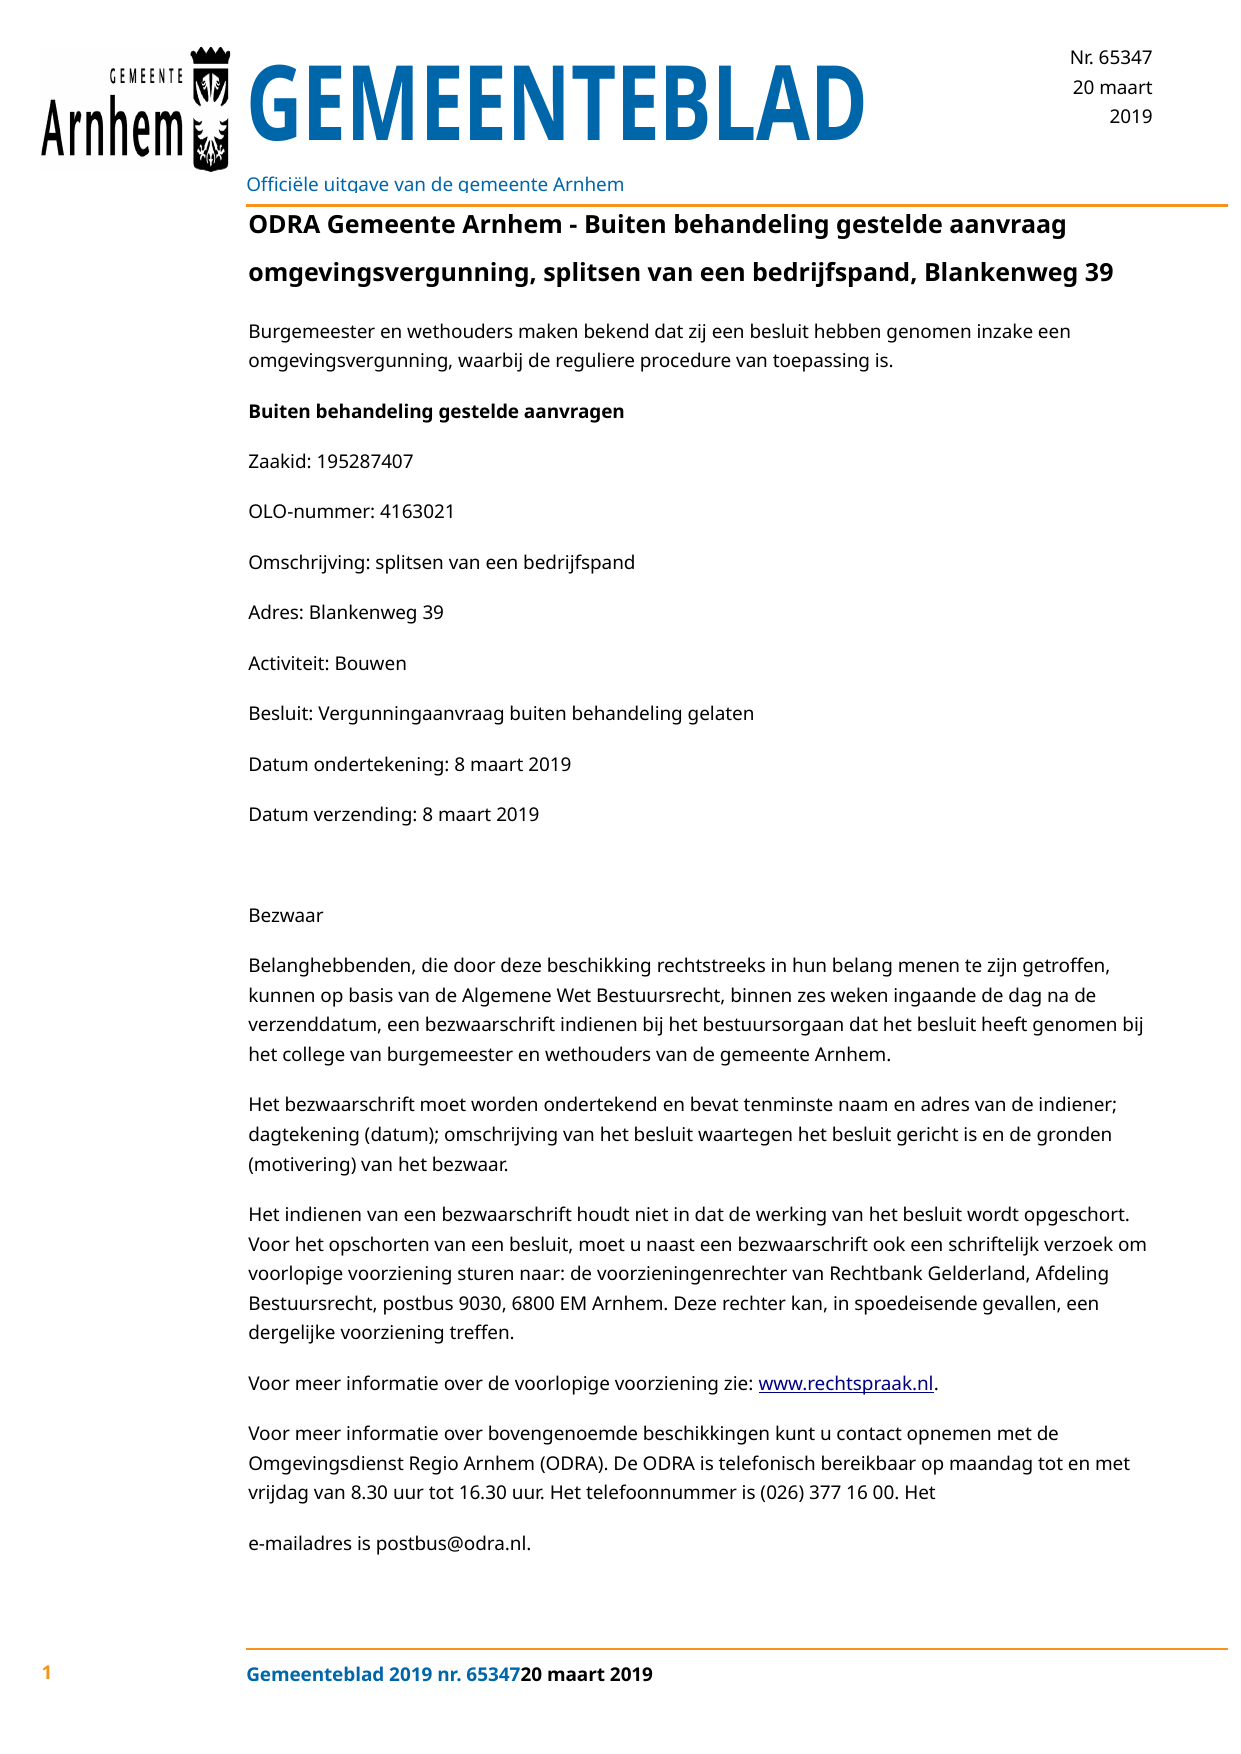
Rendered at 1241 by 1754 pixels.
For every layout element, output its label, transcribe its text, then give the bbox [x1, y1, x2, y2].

text Belanghebbenden, die door deze beschikking rechtstreeks in hun belang menen te zijn getroffen, kunnen op basis van de Algemene Wet Bestuursrecht, binnen zes weken ingaande de dag na de verzenddatum, een bezwaarschrift indienen bij het bestuursorgaan dat het besluit heeft genomen bij het college van burgemeester en wethouders van de gemeente Arnhem. [248, 952, 1152, 1067]
text Besluit: Vergunningaanvraag buiten behandeling gelaten [248, 700, 1152, 726]
text Het indienen van een bezwaarschrift houdt niet in dat de werking van het besluit wordt opgeschort. Voor het opschorten van een besluit, moet u naast een bezwaarschrift ook een schriftelijk verzoek om voorlopige voorziening sturen naar: de voorzieningenrechter van Rechtbank Gelderland, Afdeling Bestuursrecht, postbus 9030, 6800 EM Arnhem. Deze rechter kan, in spoedeisende gevallen, een dergelijke voorziening treffen. [248, 1201, 1152, 1345]
text Burgemeester en wethouders maken bekend dat zij een besluit hebben genomen inzake een omgevingsvergunning, waarbij de reguliere procedure van toepassing is. [248, 318, 1152, 373]
text Voor meer informatie over de voorlopige voorziening zie: www.rechtspraak.nl. [248, 1370, 1152, 1396]
text Buiten behandeling gestelde aanvragen [248, 398, 1152, 424]
text Datum ondertekening: 8 maart 2019 [248, 751, 1152, 777]
text Zaakid: 195287407 [248, 448, 1152, 474]
text e-mailadres is postbus@odra.nl. [248, 1530, 1152, 1556]
text Adres: Blankenweg 39 [248, 599, 1152, 625]
text Het bezwaarschrift moet worden ondertekend en bevat tenminste naam en adres van de indiener; dagtekening (datum); omschrijving van het besluit waartegen het besluit gericht is en de gronden (motivering) van het bezwaar. [248, 1092, 1152, 1177]
text ODRA Gemeente Arnhem - Buiten behandeling gestelde aanvraag omgevingsvergunning, splitsen van een bedrijfspand, Blankenweg 39 [248, 207, 1152, 288]
picture [41, 47, 231, 172]
text Bezwaar [248, 902, 1152, 928]
text Activiteit: Bouwen [248, 650, 1152, 676]
text Voor meer informatie over bovengenoemde beschikkingen kunt u contact opnemen met de Omgevingsdienst Regio Arnhem (ODRA). De ODRA is telefonisch bereikbaar op maandag tot en met vrijdag van 8.30 uur tot 16.30 uur. Het telefoonnummer is (026) 377 16 00. Het [248, 1420, 1152, 1505]
text Omschrijving: splitsen van een bedrijfspand [248, 549, 1152, 575]
text OLO-nummer: 4163021 [248, 499, 1152, 524]
text Datum verzending: 8 maart 2019 [248, 801, 1152, 827]
